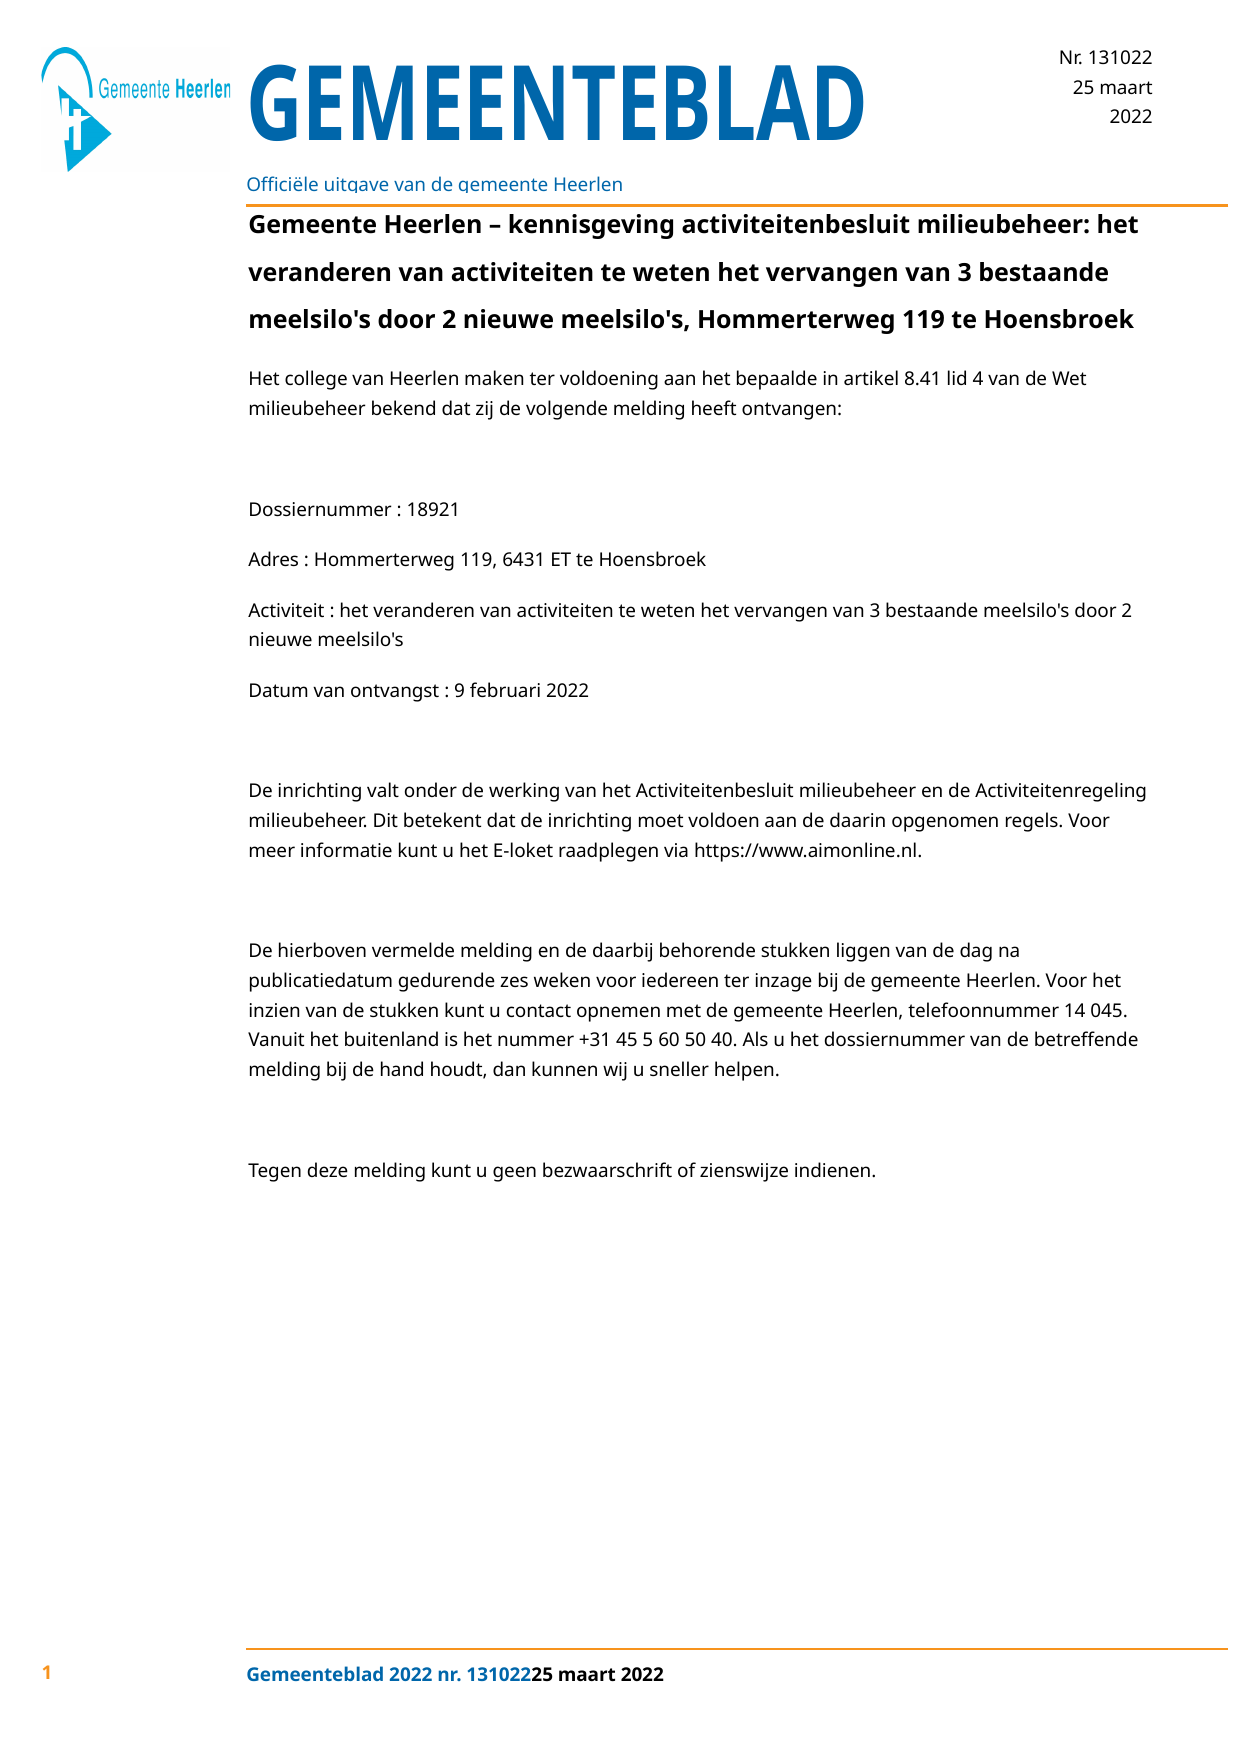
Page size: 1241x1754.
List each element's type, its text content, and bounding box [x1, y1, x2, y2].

picture [41, 47, 59, 70]
text De hierboven vermelde melding en de daarbij behorende stukken liggen van de dag na publicatiedatum gedurende zes weken voor iedereen ter inzage bij de gemeente Heerlen. Voor het inzien van de stukken kunt u contact opnemen met de gemeente Heerlen, telefoonnummer 14 045. Vanuit het buitenland is het nummer +31 45 5 60 50 40. Als u het dossiernummer van de betreffende melding bij de hand houdt, dan kunnen wij u sneller helpen. [248, 938, 1152, 1082]
text Datum van ontvangst : 9 februari 2022 [248, 677, 1152, 702]
picture [41, 47, 231, 172]
text De inrichting valt onder de werking van het Activiteitenbesluit milieubeheer en de Activiteitenregeling milieubeheer. Dit betekent dat de inrichting moet voldoen aan de daarin opgenomen regels. Voor meer informatie kunt u het E-loket raadplegen via https://www.aimonline.nl. [248, 778, 1152, 862]
text Dossiernummer : 18921 [248, 496, 1152, 522]
text Gemeente Heerlen – kennisgeving activiteitenbesluit milieubeheer: het veranderen van activiteiten te weten het vervangen van 3 bestaande meelsilo's door 2 nieuwe meelsilo's, Hommerterweg 119 te Hoensbroek [248, 207, 1152, 336]
text Tegen deze melding kunt u geen bezwaarschrift of zienswijze indienen. [248, 1157, 1152, 1182]
text Adres : Hommerterweg 119, 6431 ET te Hoensbroek [248, 546, 1152, 572]
text Activiteit : het veranderen van activiteiten te weten het vervangen van 3 bestaande meelsilo's door 2 nieuwe meelsilo's [248, 597, 1152, 652]
text Het college van Heerlen maken ter voldoening aan het bepaalde in artikel 8.41 lid 4 van de Wet milieubeheer bekend dat zij de volgende melding heeft ontvangen: [248, 366, 1152, 421]
